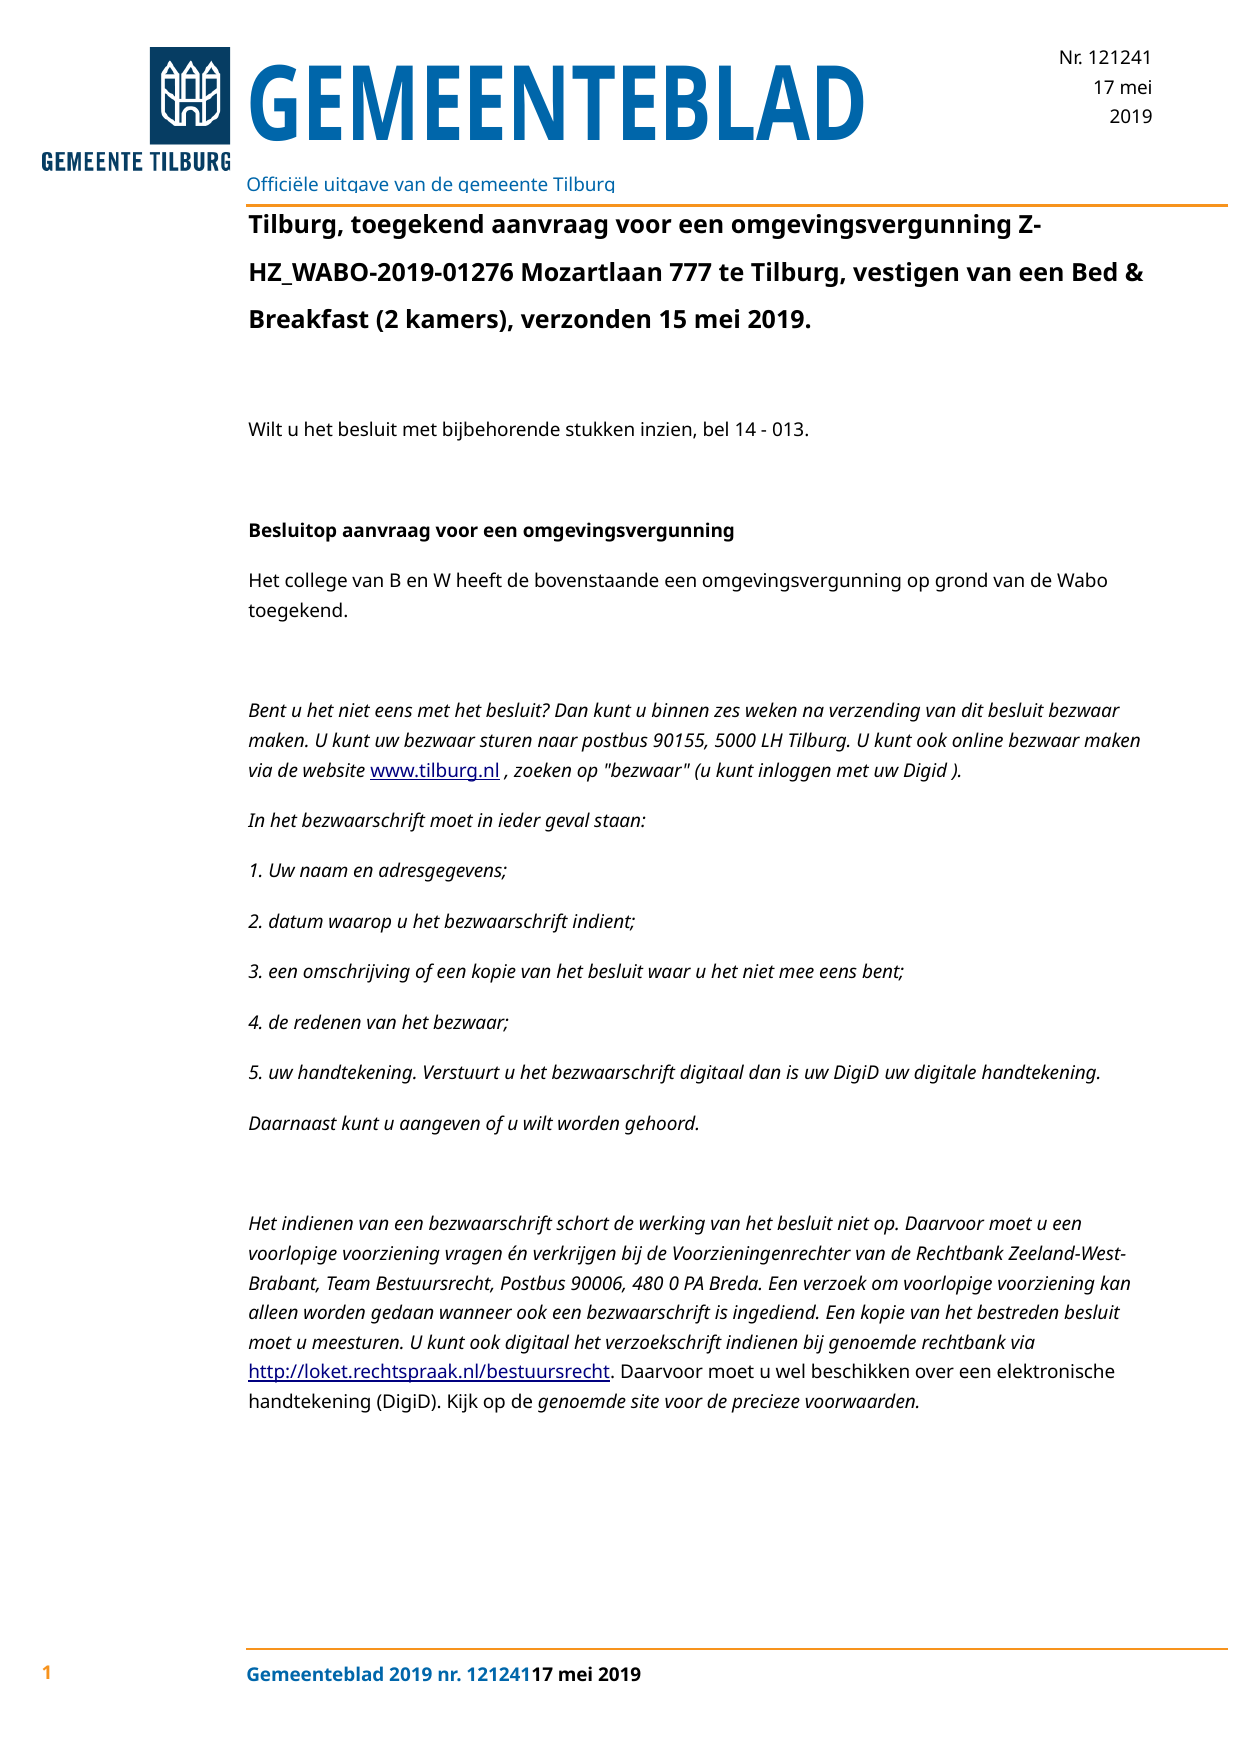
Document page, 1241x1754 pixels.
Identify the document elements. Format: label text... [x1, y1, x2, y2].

text Daarnaast kunt u aangeven of u wilt worden gehoord. [248, 1110, 1152, 1135]
text Wilt u het besluit met bijbehorende stukken inzien, bel 14 - 013. [248, 416, 1152, 442]
text 5. uw handtekening. Verstuurt u het bezwaarschrift digitaal dan is uw DigiD uw digitale handtekening. [248, 1059, 1152, 1085]
text Het indienen van een bezwaarschrift schort de werking van het besluit niet op. Daarvoor moet u een voorlopige voorziening vragen én verkrijgen bij de Voorzieningenrechter van de Rechtbank Zeeland-West-Brabant, Team Bestuursrecht, Postbus 90006, 480 0 PA Breda. Een verzoek om voorlopige voorziening kan alleen worden gedaan wanneer ook een bezwaarschrift is ingediend. Een kopie van het bestreden besluit moet u meesturen. U kunt ook digitaal het verzoekschrift indienen bij genoemde rechtbank via http://loket.rechtspraak.nl/bestuursrecht. Daarvoor moet u wel beschikken over een elektronische handtekening (DigiD). Kijk op de genoemde site voor de precieze voorwaarden. [248, 1211, 1152, 1414]
text Bent u het niet eens met het besluit? Dan kunt u binnen zes weken na verzending van dit besluit bezwaar maken. U kunt uw bezwaar sturen naar postbus 90155, 5000 LH Tilburg. U kunt ook online bezwaar maken via de website www.tilburg.nl , zoeken op "bezwaar" (u kunt inloggen met uw Digid ). [248, 698, 1152, 782]
text In het bezwaarschrift moet in ieder geval staan: [248, 807, 1152, 833]
text 1. Uw naam en adresgegevens; [248, 858, 1152, 883]
text 3. een omschrijving of een kopie van het besluit waar u het niet mee eens bent; [248, 958, 1152, 984]
text Besluitop aanvraag voor een omgevingsvergunning [248, 517, 1152, 542]
text 2. datum waarop u het bezwaarschrift indient; [248, 908, 1152, 934]
text 4. de redenen van het bezwaar; [248, 1009, 1152, 1034]
picture [41, 47, 231, 172]
text Het college van B en W heeft de bovenstaande een omgevingsvergunning op grond van de Wabo toegekend. [248, 567, 1152, 622]
text Tilburg, toegekend aanvraag voor een omgevingsvergunning Z-HZ_WABO-2019-01276 Mozartlaan 777 te Tilburg, vestigen van een Bed & Breakfast (2 kamers), verzonden 15 mei 2019. [248, 207, 1152, 336]
